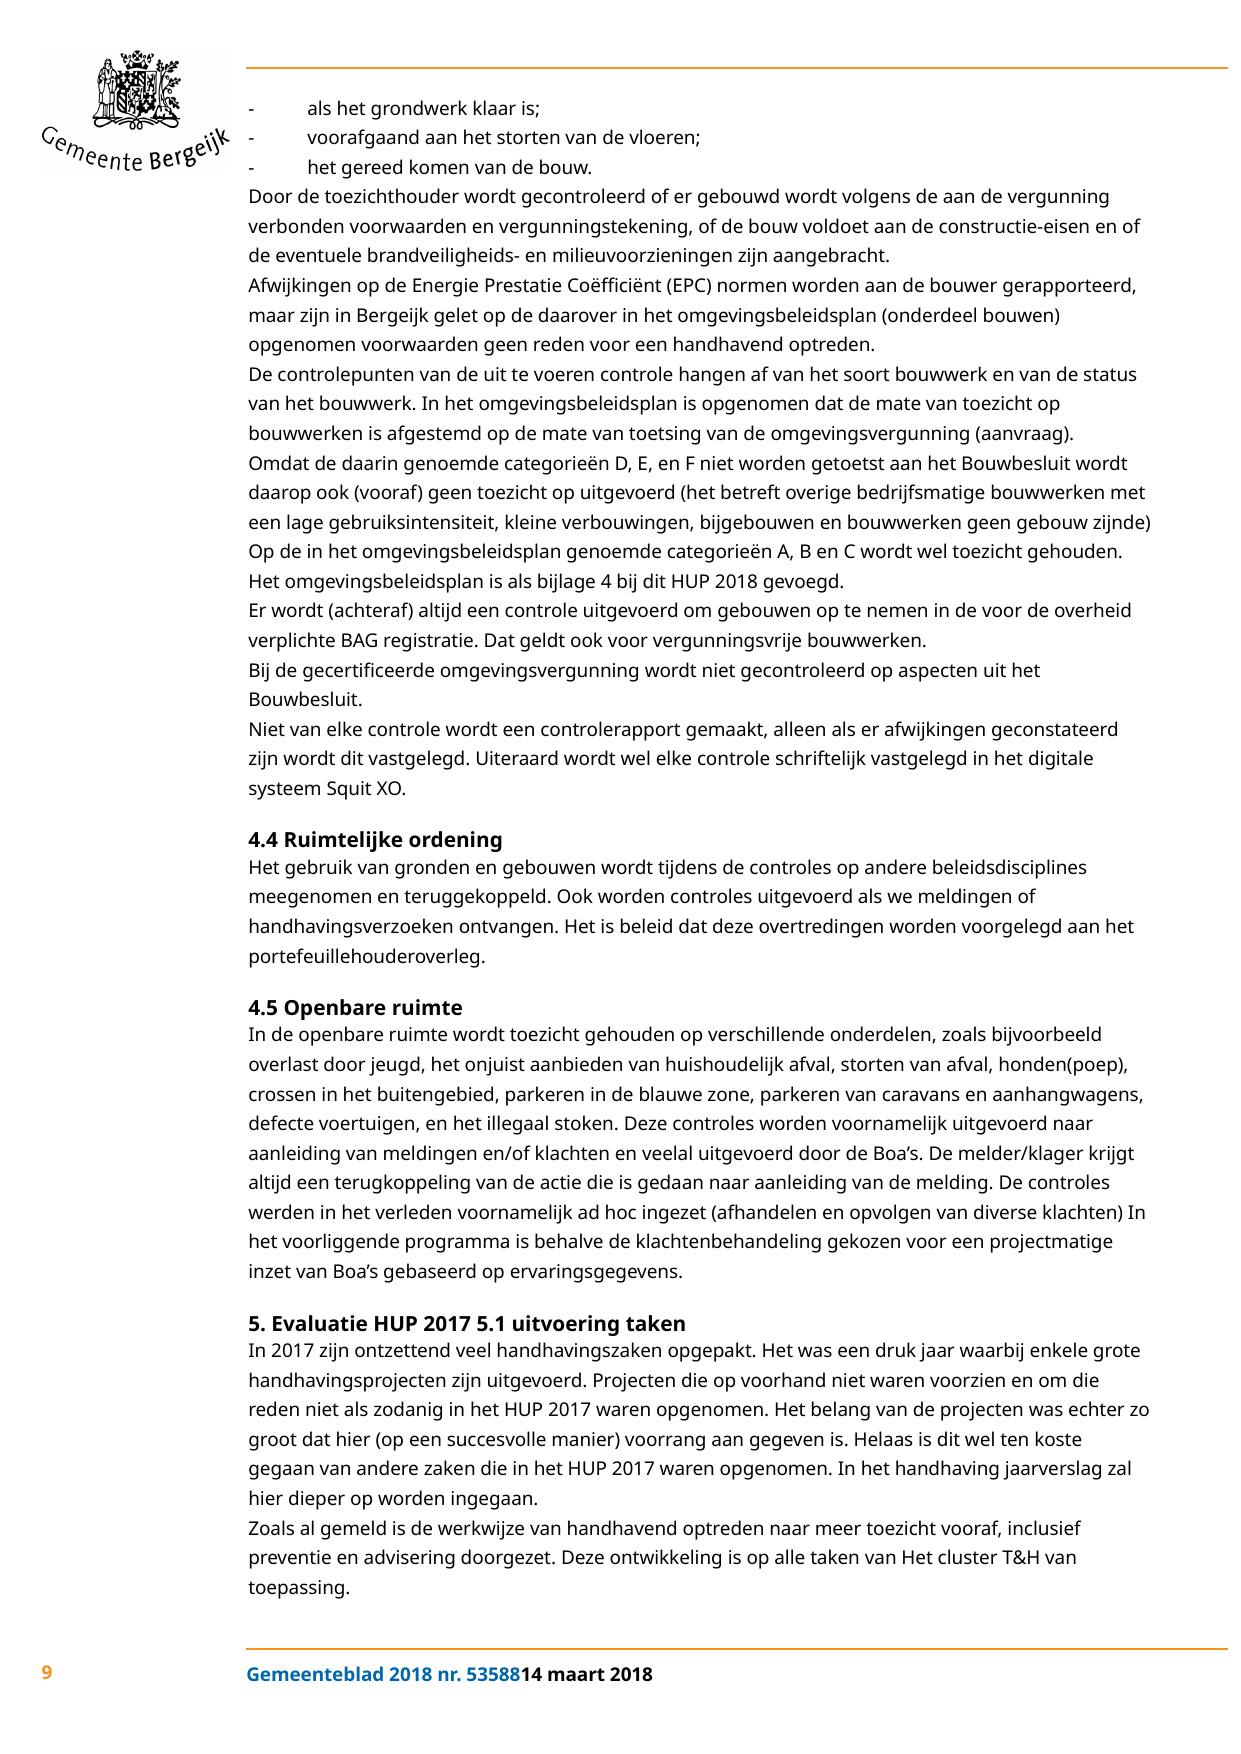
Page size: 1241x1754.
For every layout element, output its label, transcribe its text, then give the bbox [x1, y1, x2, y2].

text In de openbare ruimte wordt toezicht gehouden op verschillende onderdelen, zoals bijvoorbeeld overlast door jeugd, het onjuist aanbieden van huishoudelijk afval, storten van afval, honden(poep), crossen in het buitengebied, parkeren in de blauwe zone, parkeren van caravans en aanhangwagens, defecte voertuigen, en het illegaal stoken. Deze controles worden voornamelijk uitgevoerd naar aanleiding van meldingen en/of klachten en veelal uitgevoerd door de Boa’s. De melder/klager krijgt altijd een terugkoppeling van de actie die is gedaan naar aanleiding van de melding. De controles werden in het verleden voornamelijk ad hoc ingezet (afhandelen en opvolgen van diverse klachten) In het voorliggende programma is behalve de klachtenbehandeling gekozen voor een projectmatige inzet van Boa’s gebaseerd op ervaringsgegevens. [248, 1022, 1152, 1284]
picture [41, 47, 231, 172]
text Omdat de daarin genoemde categorieën D, E, en F niet worden getoetst aan het Bouwbesluit wordt daarop ook (vooraf) geen toezicht op uitgevoerd (het betreft overige bedrijfsmatige bouwwerken met een lage gebruiksintensiteit, kleine verbouwingen, bijgebouwen en bouwwerken geen gebouw zijnde) Op de in het omgevingsbeleidsplan genoemde categorieën A, B en C wordt wel toezicht gehouden. Het omgevingsbeleidsplan is als bijlage 4 bij dit HUP 2018 gevoegd. [248, 450, 1152, 594]
list het gereed komen van de bouw. [248, 154, 1152, 180]
text In 2017 zijn ontzettend veel handhavingszaken opgepakt. Het was een druk jaar waarbij enkele grote handhavingsprojecten zijn uitgevoerd. Projecten die op voorhand niet waren voorzien en om die reden niet als zodanig in het HUP 2017 waren opgenomen. Het belang van de projecten was echter zo groot dat hier (op een succesvolle manier) voorrang aan gegeven is. Helaas is dit wel ten koste gegaan van andere zaken die in het HUP 2017 waren opgenomen. In het handhaving jaarverslag zal hier dieper op worden ingegaan. [248, 1337, 1152, 1511]
text Door de toezichthouder wordt gecontroleerd of er gebouwd wordt volgens de aan de vergunning verbonden voorwaarden en vergunningstekening, of de bouw voldoet aan de constructie-eisen en of de eventuele brandveiligheids- en milieuvoorzieningen zijn aangebracht. [248, 183, 1152, 268]
text Bij de gecertificeerde omgevingsvergunning wordt niet gecontroleerd op aspecten uit het Bouwbesluit. [248, 657, 1152, 712]
list als het grondwerk klaar is; [248, 95, 1152, 121]
text Niet van elke controle wordt een controlerapport gemaakt, alleen als er afwijkingen geconstateerd zijn wordt dit vastgelegd. Uiteraard wordt wel elke controle schriftelijk vastgelegd in het digitale systeem Squit XO. [248, 716, 1152, 801]
text Zoals al gemeld is de werkwijze van handhavend optreden naar meer toezicht vooraf, inclusief preventie en advisering doorgezet. Deze ontwikkeling is op alle taken van Het cluster T&H van toepassing. [248, 1515, 1152, 1599]
text Er wordt (achteraf) altijd een controle uitgevoerd om gebouwen op te nemen in de voor de overheid verplichte BAG registratie. Dat geldt ook voor vergunningsvrije bouwwerken. [248, 598, 1152, 653]
text De controlepunten van de uit te voeren controle hangen af van het soort bouwwerk en van de status van het bouwwerk. In het omgevingsbeleidsplan is opgenomen dat de mate van toezicht op bouwwerken is afgestemd op de mate van toetsing van de omgevingsvergunning (aanvraag). [248, 361, 1152, 446]
list voorafgaand aan het storten van de vloeren; [248, 124, 1152, 150]
text 4.5 Openbare ruimte [248, 993, 1152, 1022]
text 4.4 Ruimtelijke ordening [248, 826, 1152, 854]
text 5. Evaluatie HUP 2017 5.1 uitvoering taken [248, 1309, 1152, 1337]
text Het gebruik van gronden en gebouwen wordt tijdens de controles op andere beleidsdisciplines meegenomen en teruggekoppeld. Ook worden controles uitgevoerd als we meldingen of handhavingsverzoeken ontvangen. Het is beleid dat deze overtredingen worden voorgelegd aan het portefeuillehouderoverleg. [248, 854, 1152, 968]
text Afwijkingen op de Energie Prestatie Coëfficiënt (EPC) normen worden aan de bouwer gerapporteerd, maar zijn in Bergeijk gelet op de daarover in het omgevingsbeleidsplan (onderdeel bouwen) opgenomen voorwaarden geen reden voor een handhavend optreden. [248, 272, 1152, 357]
